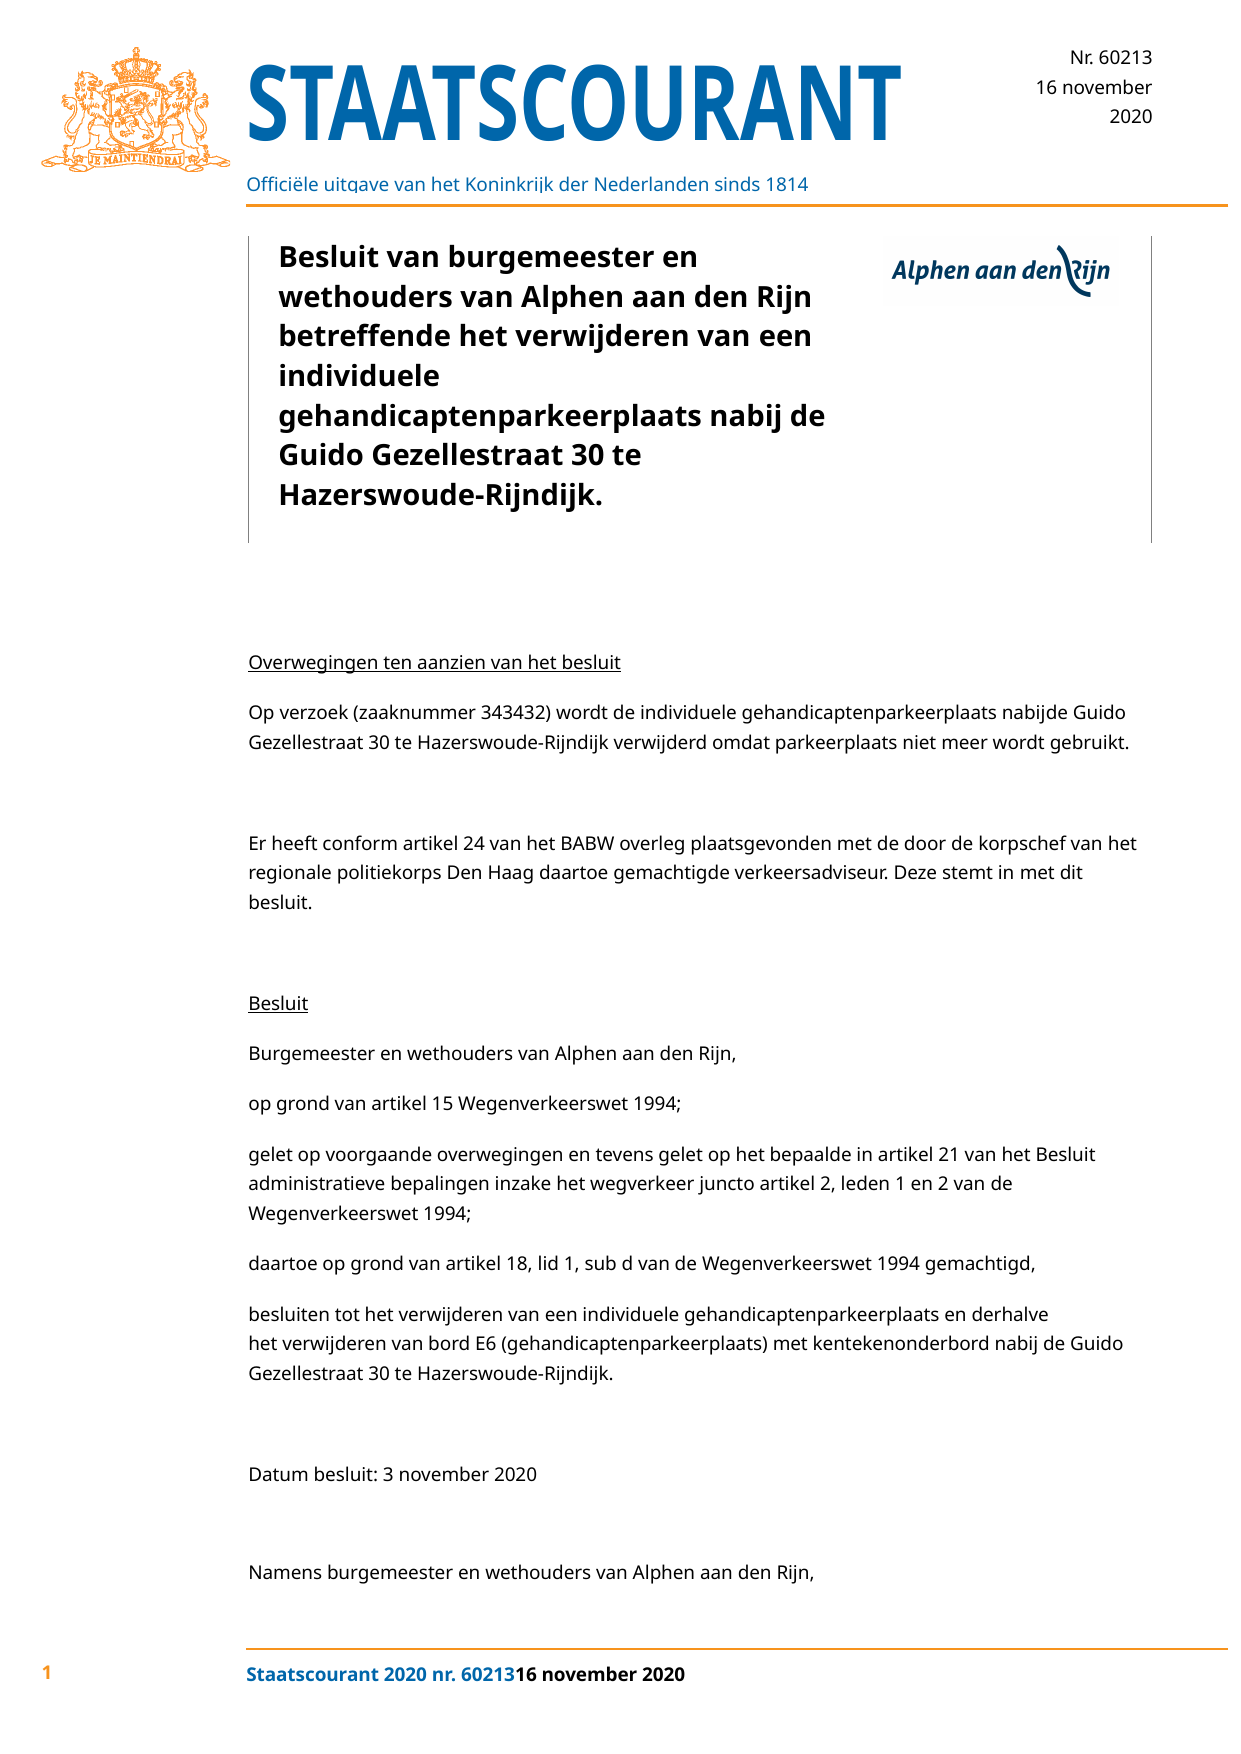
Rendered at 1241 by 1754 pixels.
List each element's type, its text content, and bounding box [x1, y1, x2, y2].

text Op verzoek (zaaknummer 343432) wordt de individuele gehandicaptenparkeerplaats nabijde Guido Gezellestraat 30 te Hazerswoude-Rijndijk verwijderd omdat parkeerplaats niet meer wordt gebruikt. [248, 699, 1152, 754]
text Er heeft conform artikel 24 van het BABW overleg plaatsgevonden met de door de korpschef van het regionale politiekorps Den Haag daartoe gemachtigde verkeersadviseur. Deze stemt in met dit besluit. [248, 830, 1152, 914]
text gelet op voorgaande overwegingen en tevens gelet op het bepaalde in artikel 21 van het Besluit administratieve bepalingen inzake het wegverkeer juncto artikel 2, leden 1 en 2 van de Wegenverkeerswet 1994; [248, 1141, 1152, 1226]
text Datum besluit: 3 november 2020 [248, 1461, 1152, 1487]
text op grond van artikel 15 Wegenverkeerswet 1994; [248, 1091, 1152, 1116]
text daartoe op grond van artikel 18, lid 1, sub d van de Wegenverkeerswet 1994 gemachtigd, [248, 1251, 1152, 1276]
text Overwegingen ten aanzien van het besluit [248, 649, 1152, 674]
text besluiten tot het verwijderen van een individuele gehandicaptenparkeerplaats en derhalve het verwijderen van bord E6 (gehandicaptenparkeerplaats) met kentekenonderbord nabij de Guido Gezellestraat 30 te Hazerswoude-Rijndijk. [248, 1301, 1152, 1386]
text Besluit [248, 990, 1152, 1015]
table_header Besluit van burgemeester en wethouders van Alphen aan den Rijn betreffende het verwijderen van een individuele gehandicaptenparkeerplaats nabij de Guido Gezellestraat 30 te Hazerswoude-Rijndijk. [249, 236, 850, 543]
picture [41, 47, 231, 172]
text Burgemeester en wethouders van Alphen aan den Rijn, [248, 1040, 1152, 1066]
table_header [850, 236, 1151, 543]
picture [882, 236, 1119, 306]
text Namens burgemeester en wethouders van Alphen aan den Rijn, [248, 1559, 1152, 1585]
